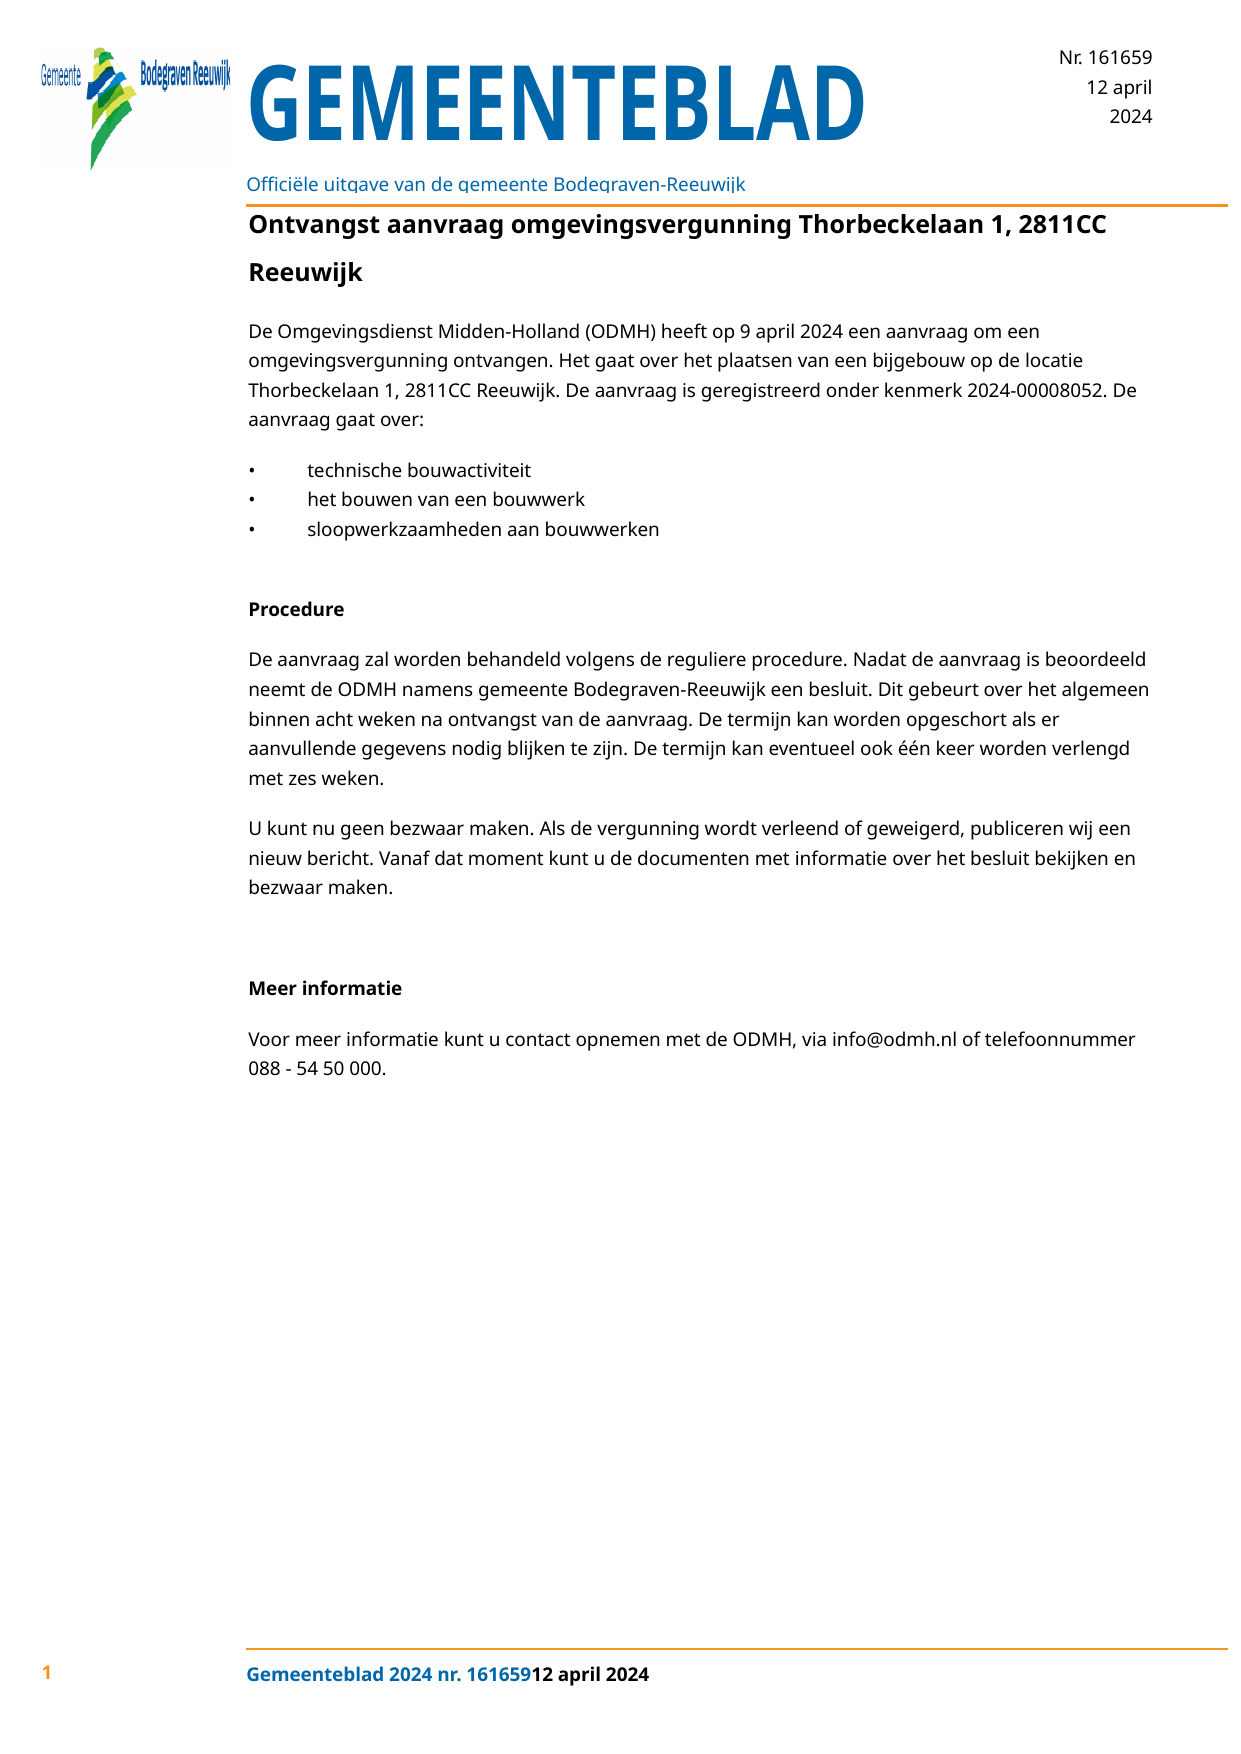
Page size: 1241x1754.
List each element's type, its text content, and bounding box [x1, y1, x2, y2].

list het bouwen van een bouwwerk [248, 487, 1152, 512]
text De Omgevingsdienst Midden-Holland (ODMH) heeft op 9 april 2024 een aanvraag om een omgevingsvergunning ontvangen. Het gaat over het plaatsen van een bijgebouw op de locatie Thorbeckelaan 1, 2811CC Reeuwijk. De aanvraag is geregistreerd onder kenmerk 2024-00008052. De aanvraag gaat over: [248, 318, 1152, 432]
text Ontvangst aanvraag omgevingsvergunning Thorbeckelaan 1, 2811CC Reeuwijk [248, 207, 1152, 288]
text Procedure [248, 596, 1152, 622]
text U kunt nu geen bezwaar maken. Als de vergunning wordt verleend of geweigerd, publiceren wij een nieuw bericht. Vanaf dat moment kunt u de documenten met informatie over het besluit bekijken en bezwaar maken. [248, 815, 1152, 900]
text Voor meer informatie kunt u contact opnemen met de ODMH, via info@odmh.nl of telefoonnummer 088 - 54 50 000. [248, 1026, 1152, 1081]
text De aanvraag zal worden behandeld volgens de reguliere procedure. Nadat de aanvraag is beoordeeld neemt de ODMH namens gemeente Bodegraven-Reeuwijk een besluit. Dit gebeurt over het algemeen binnen acht weken na ontvangst van de aanvraag. De termijn kan worden opgeschort als er aanvullende gegevens nodig blijken te zijn. De termijn kan eventueel ook één keer worden verlengd met zes weken. [248, 647, 1152, 791]
list technische bouwactiviteit [248, 457, 1152, 483]
picture [41, 47, 231, 172]
text Meer informatie [248, 975, 1152, 1001]
list sloopwerkzaamheden aan bouwwerken [248, 516, 1152, 542]
